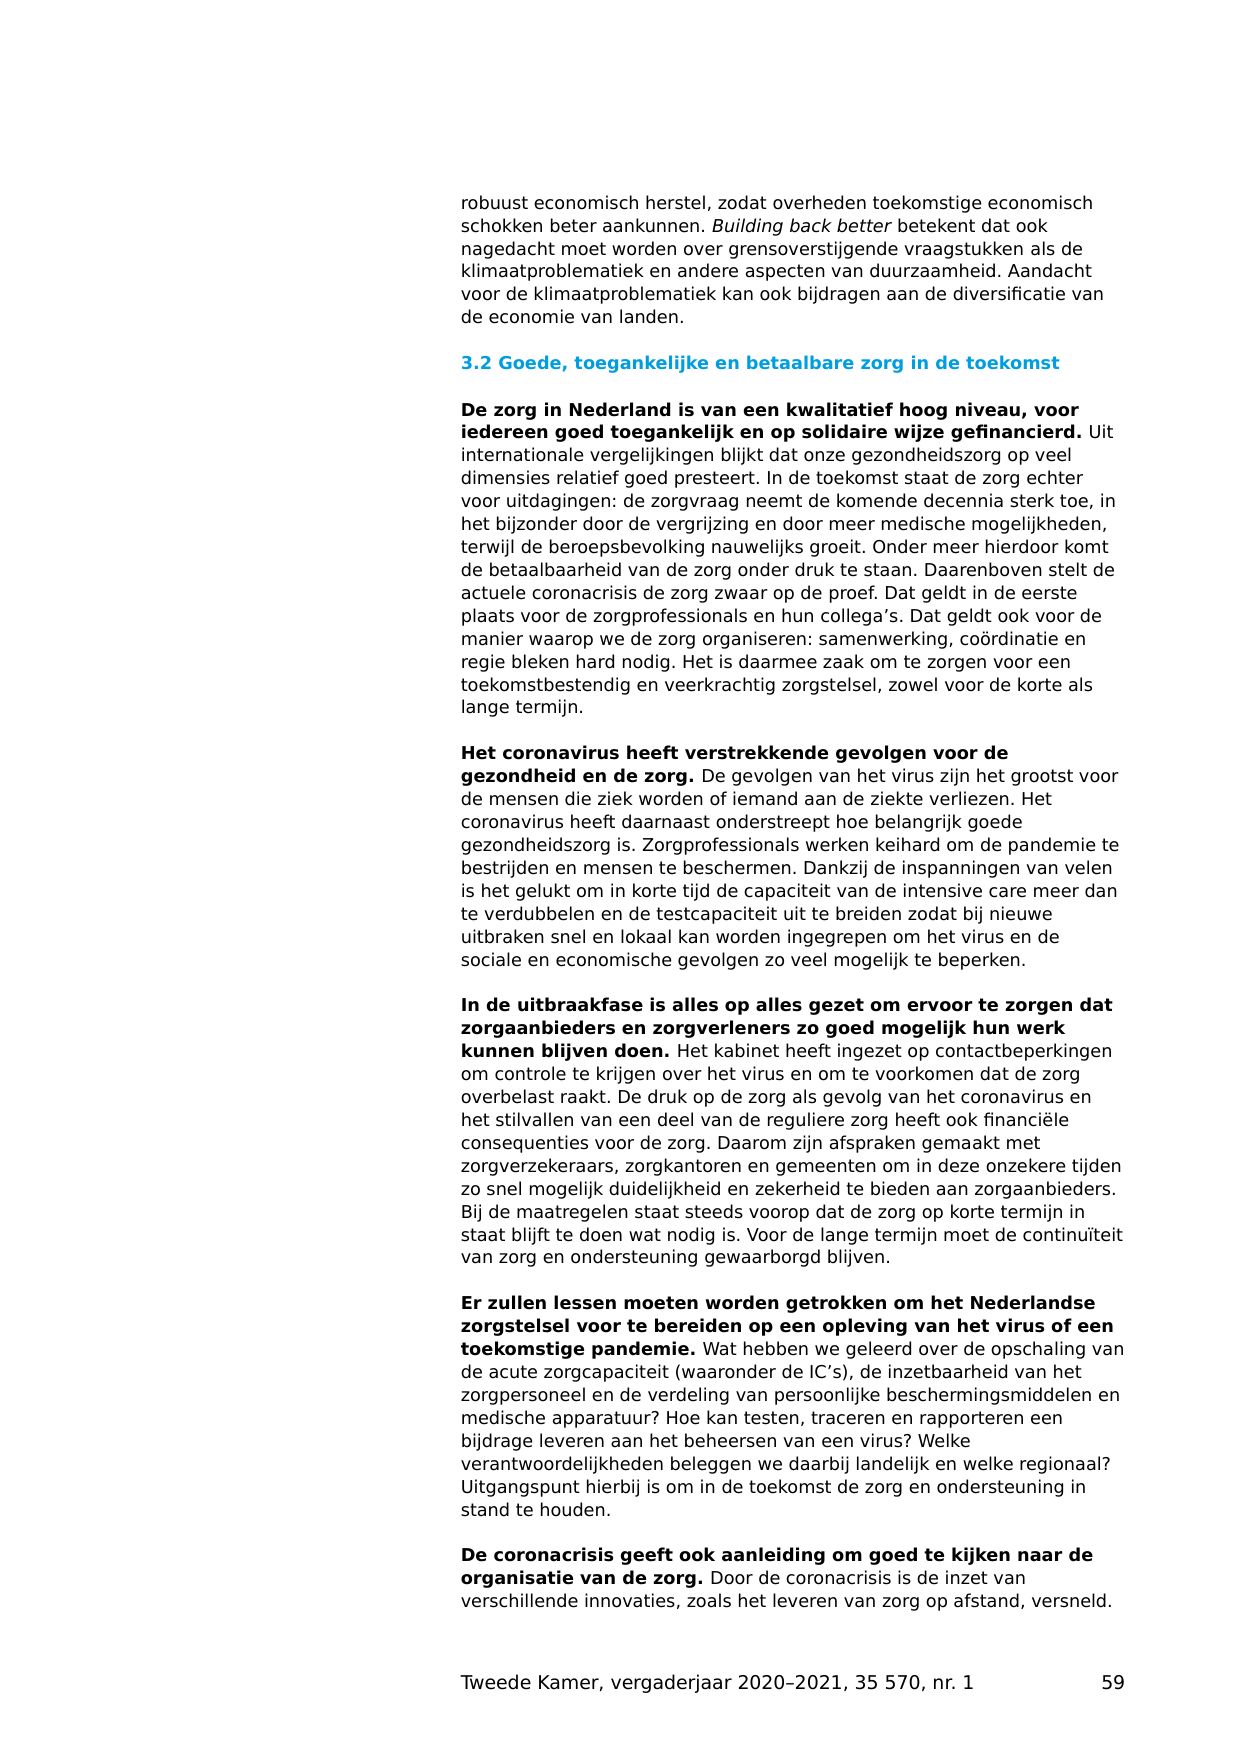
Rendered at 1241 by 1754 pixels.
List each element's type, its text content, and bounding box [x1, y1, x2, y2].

text In de uitbraakfase is alles op alles gezet om ervoor te zorgen dat zorgaanbieders en zorgverleners zo goed mogelijk hun werk kunnen blijven doen. Het kabinet heeft ingezet op contactbeperkingen om controle te krijgen over het virus en om te voorkomen dat de zorg overbelast raakt. De druk op de zorg als gevolg van het coronavirus en het stilvallen van een deel van de reguliere zorg heeft ook financiële consequenties voor de zorg. Daarom zijn afspraken gemaakt met zorgverzekeraars, zorgkantoren en gemeenten om in deze onzekere tijden zo snel mogelijk duidelijkheid en zekerheid te bieden aan zorgaanbieders. Bij de maatregelen staat steeds voorop dat de zorg op korte termijn in staat blijft te doen wat nodig is. Voor de lange termijn moet de continuïteit van zorg en ondersteuning gewaarborgd blijven. [461, 993, 1125, 1268]
text Er zullen lessen moeten worden getrokken om het Nederlandse zorgstelsel voor te bereiden op een opleving van het virus of een toekomstige pandemie. Wat hebben we geleerd over de opschaling van de acute zorgcapaciteit (waaronder de IC’s), de inzetbaarheid van het zorgpersoneel en de verdeling van persoonlijke beschermingsmiddelen en medische apparatuur? Hoe kan testen, traceren en rapporteren een bijdrage leveren aan het beheersen van een virus? Welke verantwoordelijkheden beleggen we daarbij landelijk en welke regionaal? Uitgangspunt hierbij is om in de toekomst de zorg en ondersteuning in stand te houden. [461, 1291, 1125, 1521]
title 3.2 Goede, toegankelijke en betaalbare zorg in de toekomst [461, 351, 1125, 374]
text De coronacrisis geeft ook aanleiding om goed te kijken naar de organisatie van de zorg. Door de coronacrisis is de inzet van verschillende innovaties, zoals het leveren van zorg op afstand, versneld. [461, 1543, 1125, 1612]
text robuust economisch herstel, zodat overheden toekomstige economisch schokken beter aankunnen. Building back better betekent dat ook nagedacht moet worden over grensoverstijgende vraagstukken als de klimaatproblematiek en andere aspecten van duurzaamheid. Aandacht voor de klimaatproblematiek kan ook bijdragen aan de diversificatie van de economie van landen. [461, 191, 1125, 328]
text Het coronavirus heeft verstrekkende gevolgen voor de gezondheid en de zorg. De gevolgen van het virus zijn het grootst voor de mensen die ziek worden of iemand aan de ziekte verliezen. Het coronavirus heeft daarnaast onderstreept hoe belangrijk goede gezondheidszorg is. Zorgprofessionals werken keihard om de pandemie te bestrijden en mensen te beschermen. Dankzij de inspanningen van velen is het gelukt om in korte tijd de capaciteit van de intensive care meer dan te verdubbelen en de testcapaciteit uit te breiden zodat bij nieuwe uitbraken snel en lokaal kan worden ingegrepen om het virus en de sociale en economische gevolgen zo veel mogelijk te beperken. [461, 741, 1125, 971]
text De zorg in Nederland is van een kwalitatief hoog niveau, voor iedereen goed toegankelijk en op solidaire wijze gefinancierd. Uit internationale vergelijkingen blijkt dat onze gezondheidszorg op veel dimensies relatief goed presteert. In de toekomst staat de zorg echter voor uitdagingen: de zorgvraag neemt de komende decennia sterk toe, in het bijzonder door de vergrijzing en door meer medische mogelijkheden, terwijl de beroepsbevolking nauwelijks groeit. Onder meer hierdoor komt de betaalbaarheid van de zorg onder druk te staan. Daarenboven stelt de actuele coronacrisis de zorg zwaar op de proef. Dat geldt in de eerste plaats voor de zorgprofessionals en hun collega’s. Dat geldt ook voor de manier waarop we de zorg organiseren: samenwerking, coördinatie en regie bleken hard nodig. Het is daarmee zaak om te zorgen voor een toekomstbestendig en veerkrachtig zorgstelsel, zowel voor de korte als lange termijn. [461, 398, 1125, 718]
